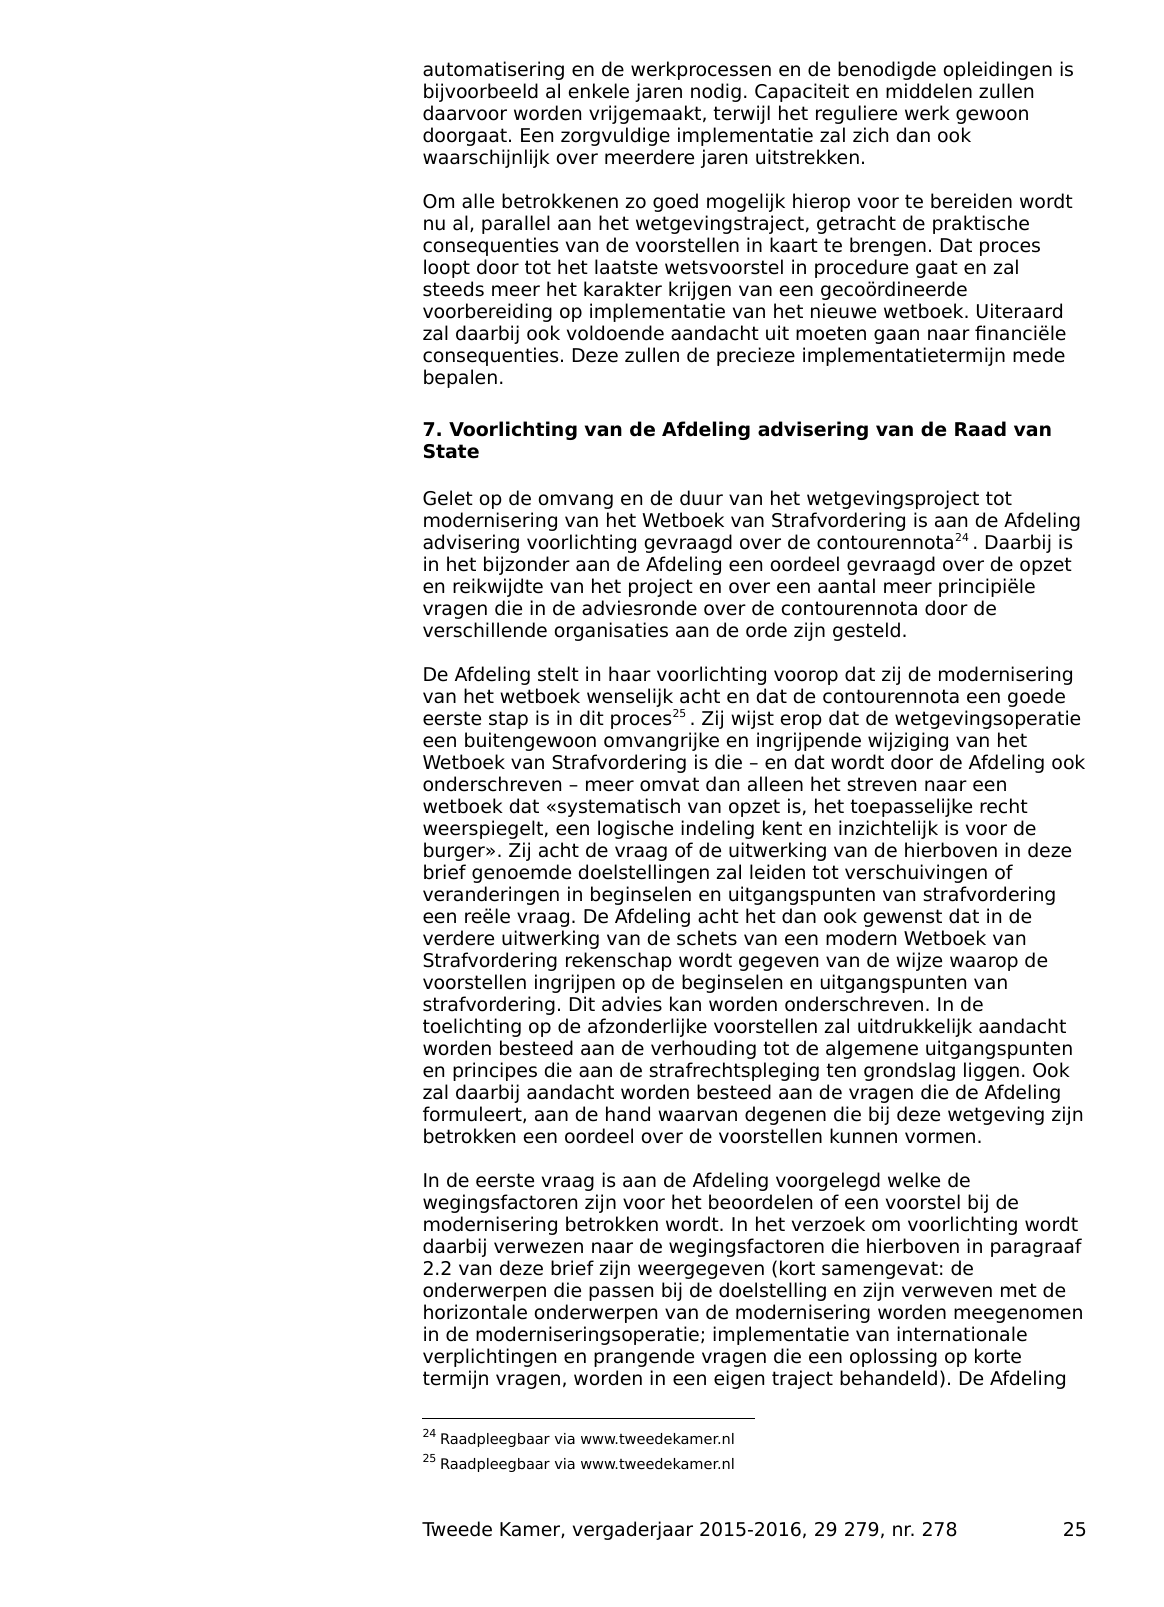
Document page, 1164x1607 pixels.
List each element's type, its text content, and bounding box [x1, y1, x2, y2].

text Raadpleegbaar via www.tweedekamer.nl [422, 1452, 1087, 1474]
text Raadpleegbaar via www.tweedekamer.nl [422, 1427, 1087, 1449]
text In de eerste vraag is aan de Afdeling voorgelegd welke de wegingsfactoren zijn voor het beoordelen of een voorstel bij de modernisering betrokken wordt. In het verzoek om voorlichting wordt daarbij verwezen naar de wegingsfactoren die hierboven in paragraaf 2.2 van deze brief zijn weergegeven (kort samengevat: de onderwerpen die passen bij de doelstelling en zijn verweven met de horizontale onderwerpen van de modernisering worden meegenomen in de moderniseringsoperatie; implementatie van internationale verplichtingen en prangende vragen die een oplossing op korte termijn vragen, worden in een eigen traject behandeld). De Afdeling [422, 1170, 1087, 1389]
subtitle 7. Voorlichting van de Afdeling advisering van de Raad van State [422, 419, 1087, 463]
text Gelet op de omvang en de duur van het wetgevingsproject tot modernisering van het Wetboek van Strafvordering is aan de Afdeling advisering voorlichting gevraagd over de contourennota. Daarbij is in het bijzonder aan de Afdeling een oordeel gevraagd over de opzet en reikwijdte van het project en over een aantal meer principiële vragen die in de adviesronde over de contourennota door de verschillende organisaties aan de orde zijn gesteld. [422, 488, 1087, 642]
text Om alle betrokkenen zo goed mogelijk hierop voor te bereiden wordt nu al, parallel aan het wetgevingstraject, getracht de praktische consequenties van de voorstellen in kaart te brengen. Dat proces loopt door tot het laatste wetsvoorstel in procedure gaat en zal steeds meer het karakter krijgen van een gecoördineerde voorbereiding op implementatie van het nieuwe wetboek. Uiteraard zal daarbij ook voldoende aandacht uit moeten gaan naar financiële consequenties. Deze zullen de precieze implementatietermijn mede bepalen. [422, 191, 1087, 389]
text De Afdeling stelt in haar voorlichting voorop dat zij de modernisering van het wetboek wenselijk acht en dat de contourennota een goede eerste stap is in dit proces. Zij wijst erop dat de wetgevingsoperatie een buitengewoon omvangrijke en ingrijpende wijziging van het Wetboek van Strafvordering is die – en dat wordt door de Afdeling ook onderschreven – meer omvat dan alleen het streven naar een wetboek dat «systematisch van opzet is, het toepasselijke recht weerspiegelt, een logische indeling kent en inzichtelijk is voor de burger». Zij acht de vraag of de uitwerking van de hierboven in deze brief genoemde doelstellingen zal leiden tot verschuivingen of veranderingen in beginselen en uitgangspunten van strafvordering een reële vraag. De Afdeling acht het dan ook gewenst dat in de verdere uitwerking van de schets van een modern Wetboek van Strafvordering rekenschap wordt gegeven van de wijze waarop de voorstellen ingrijpen op de beginselen en uitgangspunten van strafvordering. Dit advies kan worden onderschreven. In de toelichting op de afzonderlijke voorstellen zal uitdrukkelijk aandacht worden besteed aan de verhouding tot de algemene uitgangspunten en principes die aan de strafrechtspleging ten grondslag liggen. Ook zal daarbij aandacht worden besteed aan de vragen die de Afdeling formuleert, aan de hand waarvan degenen die bij deze wetgeving zijn betrokken een oordeel over de voorstellen kunnen vormen. [422, 664, 1087, 1147]
text automatisering en de werkprocessen en de benodigde opleidingen is bijvoorbeeld al enkele jaren nodig. Capaciteit en middelen zullen daarvoor worden vrijgemaakt, terwijl het reguliere werk gewoon doorgaat. Een zorgvuldige implementatie zal zich dan ook waarschijnlijk over meerdere jaren uitstrekken. [422, 59, 1087, 169]
